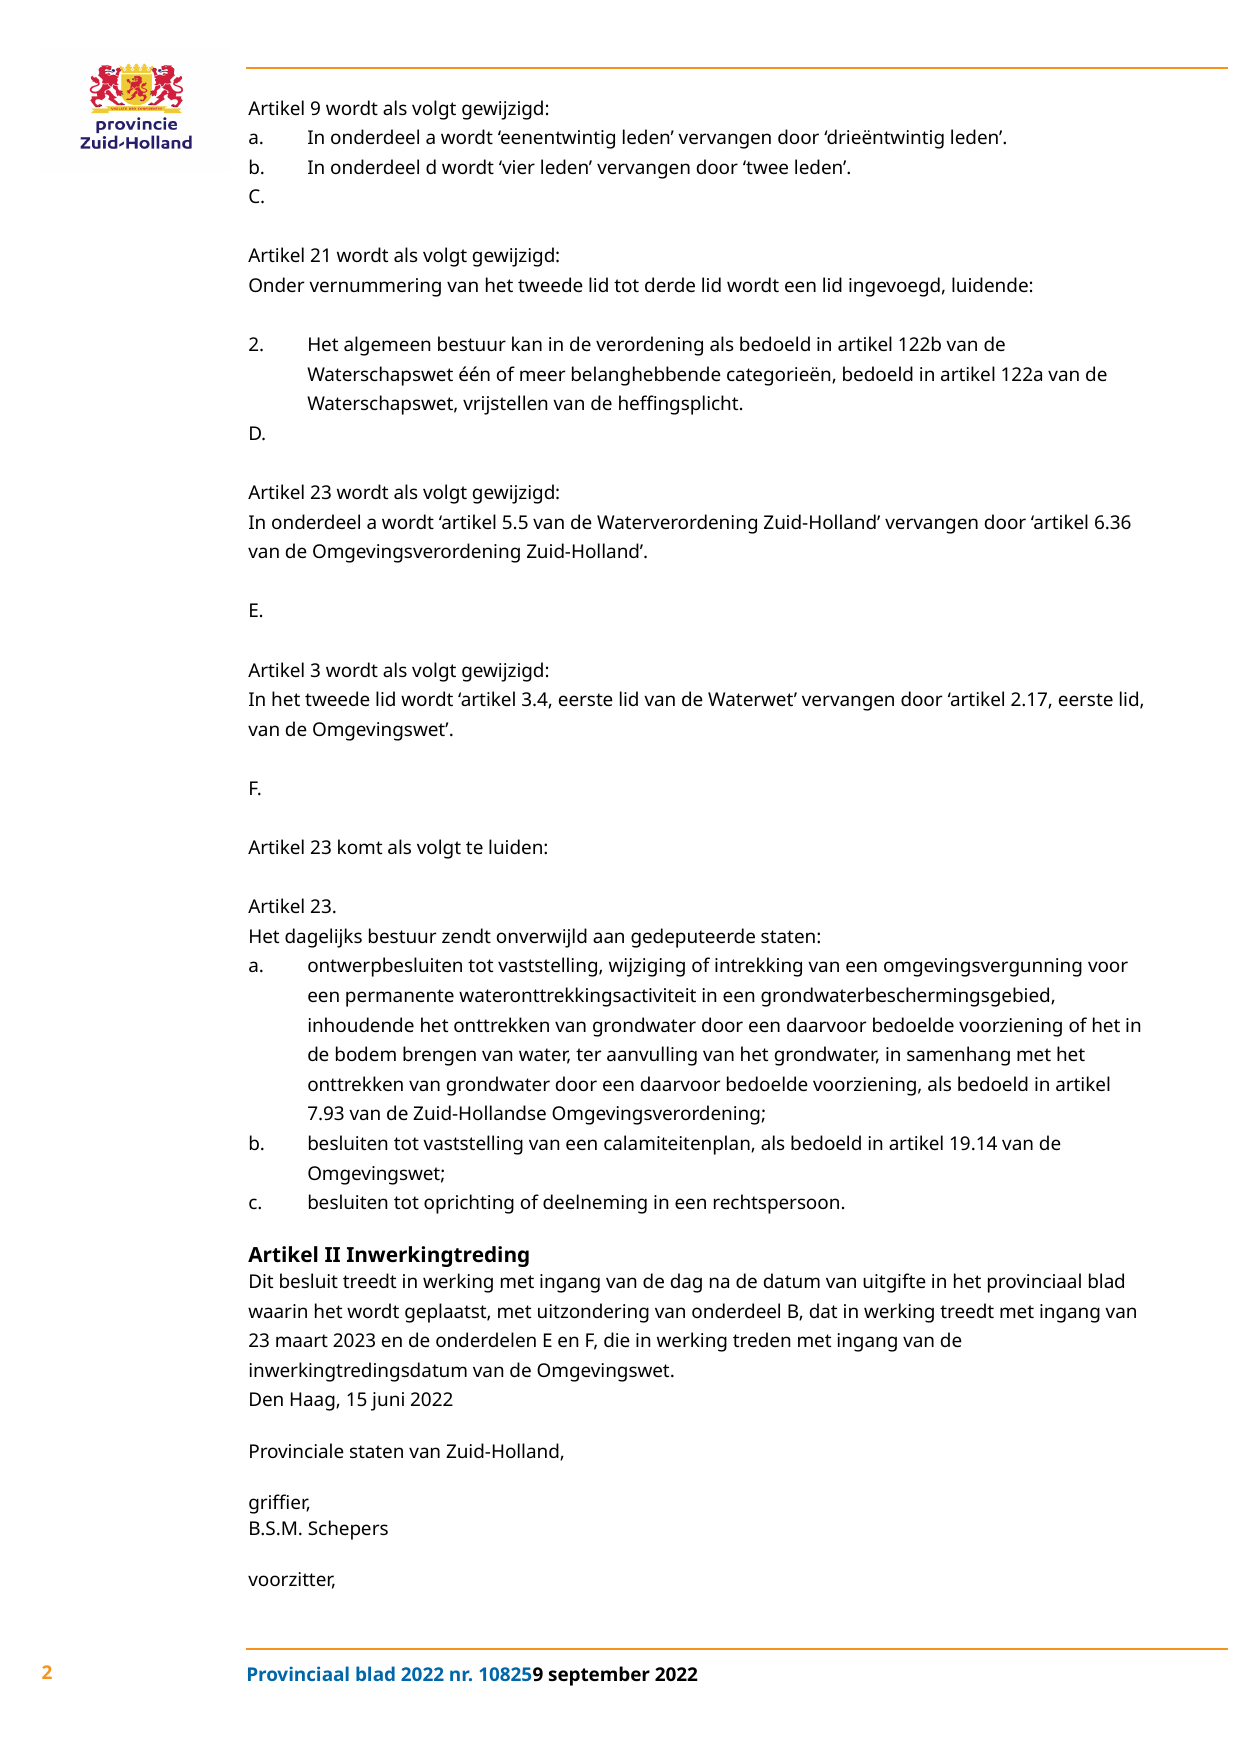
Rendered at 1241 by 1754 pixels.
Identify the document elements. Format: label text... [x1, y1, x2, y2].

text C. [248, 183, 1152, 209]
text Het dagelijks bestuur zendt onverwijld aan gedeputeerde staten: [248, 923, 1152, 949]
list ontwerpbesluiten tot vaststelling, wijziging of intrekking van een omgevingsvergunning voor een permanente wateronttrekkingsactiviteit in een grondwaterbeschermingsgebied, inhoudende het onttrekken van grondwater door een daarvoor bedoelde voorziening of het in de bodem brengen van water, ter aanvulling van het grondwater, in samenhang met het onttrekken van grondwater door een daarvoor bedoelde voorziening, als bedoeld in artikel 7.93 van de Zuid-Hollandse Omgevingsverordening; [248, 953, 1152, 1126]
text griffier, [248, 1489, 1152, 1515]
list In onderdeel a wordt ‘eenentwintig leden’ vervangen door ‘drieëntwintig leden’. [248, 124, 1152, 150]
text D. [248, 420, 1152, 446]
text Artikel II Inwerkingtreding [248, 1240, 1152, 1268]
picture [41, 47, 231, 172]
text Den Haag, 15 juni 2022 [248, 1387, 1152, 1412]
text voorzitter, [248, 1567, 1152, 1592]
text Dit besluit treedt in werking met ingang van de dag na de datum van uitgifte in het provinciaal blad waarin het wordt geplaatst, met uitzondering van onderdeel B, dat in werking treedt met ingang van 23 maart 2023 en de onderdelen E en F, die in werking treden met ingang van de inwerkingtredingsdatum van de Omgevingswet. [248, 1268, 1152, 1383]
text Artikel 23 komt als volgt te luiden: [248, 834, 1152, 860]
list besluiten tot vaststelling van een calamiteitenplan, als bedoeld in artikel 19.14 van de Omgevingswet; [248, 1130, 1152, 1186]
text E. [248, 598, 1152, 623]
list besluiten tot oprichting of deelneming in een rechtspersoon. [248, 1189, 1152, 1215]
text In onderdeel a wordt ‘artikel 5.5 van de Waterverordening Zuid-Holland’ vervangen door ‘artikel 6.36 van de Omgevingsverordening Zuid-Holland’. [248, 509, 1152, 564]
text B.S.M. Schepers [248, 1515, 1152, 1541]
text Onder vernummering van het tweede lid tot derde lid wordt een lid ingevoegd, luidende: [248, 272, 1152, 298]
text Artikel 3 wordt als volgt gewijzigd: [248, 657, 1152, 683]
text Artikel 9 wordt als volgt gewijzigd: [248, 95, 1152, 121]
text Artikel 21 wordt als volgt gewijzigd: [248, 243, 1152, 268]
text In het tweede lid wordt ‘artikel 3.4, eerste lid van de Waterwet’ vervangen door ‘artikel 2.17, eerste lid, van de Omgevingswet’. [248, 686, 1152, 742]
text F. [248, 775, 1152, 801]
list Het algemeen bestuur kan in de verordening als bedoeld in artikel 122b van de Waterschapswet één of meer belanghebbende categorieën, bedoeld in artikel 122a van de Waterschapswet, vrijstellen van de heffingsplicht. [248, 331, 1152, 416]
text Artikel 23. [248, 893, 1152, 919]
text Provinciale staten van Zuid-Holland, [248, 1438, 1152, 1464]
text Artikel 23 wordt als volgt gewijzigd: [248, 479, 1152, 505]
list In onderdeel d wordt ‘vier leden’ vervangen door ‘twee leden’. [248, 154, 1152, 180]
